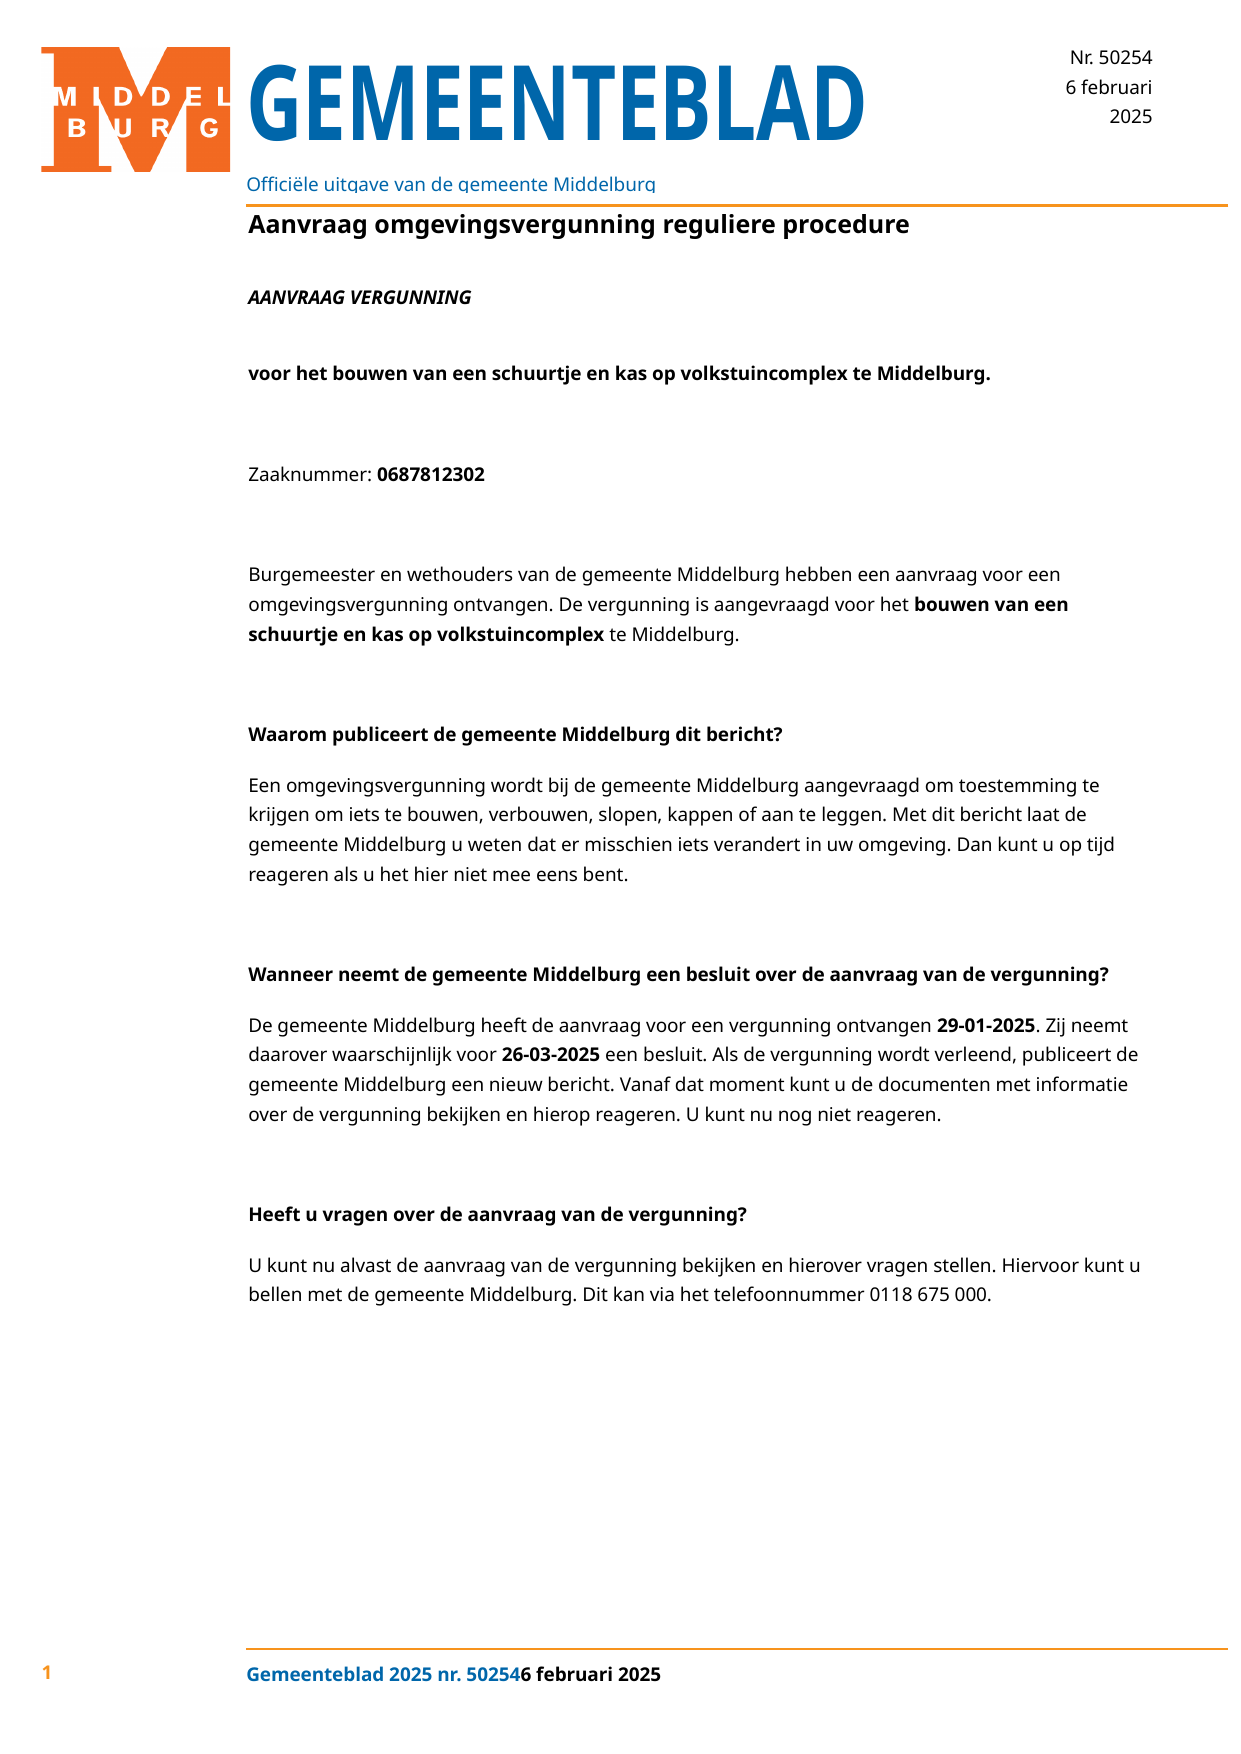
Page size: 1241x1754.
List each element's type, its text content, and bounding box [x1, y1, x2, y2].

picture [41, 47, 231, 172]
text Waarom publiceert de gemeente Middelburg dit bericht? [248, 722, 1152, 747]
text voor het bouwen van een schuurtje en kas op volkstuincomplex te Middelburg. [248, 360, 1152, 386]
text Een omgevingsvergunning wordt bij de gemeente Middelburg aangevraagd om toestemming te krijgen om iets te bouwen, verbouwen, slopen, kappen of aan te leggen. Met dit bericht laat de gemeente Middelburg u weten dat er misschien iets verandert in uw omgeving. Dan kunt u op tijd reageren als u het hier niet mee eens bent. [248, 772, 1152, 887]
text AANVRAAG VERGUNNING [248, 284, 1152, 309]
text Heeft u vragen over de aanvraag van de vergunning? [248, 1202, 1152, 1227]
text U kunt nu alvast de aanvraag van de vergunning bekijken en hierover vragen stellen. Hiervoor kunt u bellen met de gemeente Middelburg. Dit kan via het telefoonnummer 0118 675 000. [248, 1252, 1152, 1307]
text Wanneer neemt de gemeente Middelburg een besluit over de aanvraag van de vergunning? [248, 962, 1152, 987]
text Aanvraag omgevingsvergunning reguliere procedure [248, 207, 1152, 241]
text Zaaknummer: 0687812302 [248, 461, 1152, 487]
text De gemeente Middelburg heeft de aanvraag voor een vergunning ontvangen 29-01-2025. Zij neemt daarover waarschijnlijk voor 26-03-2025 een besluit. Als de vergunning wordt verleend, publiceert de gemeente Middelburg een nieuw bericht. Vanaf dat moment kunt u de documenten met informatie over de vergunning bekijken en hierop reageren. U kunt nu nog niet reageren. [248, 1012, 1152, 1127]
text Burgemeester en wethouders van de gemeente Middelburg hebben een aanvraag voor een omgevingsvergunning ontvangen. De vergunning is aangevraagd voor het bouwen van een schuurtje en kas op volkstuincomplex te Middelburg. [248, 562, 1152, 647]
